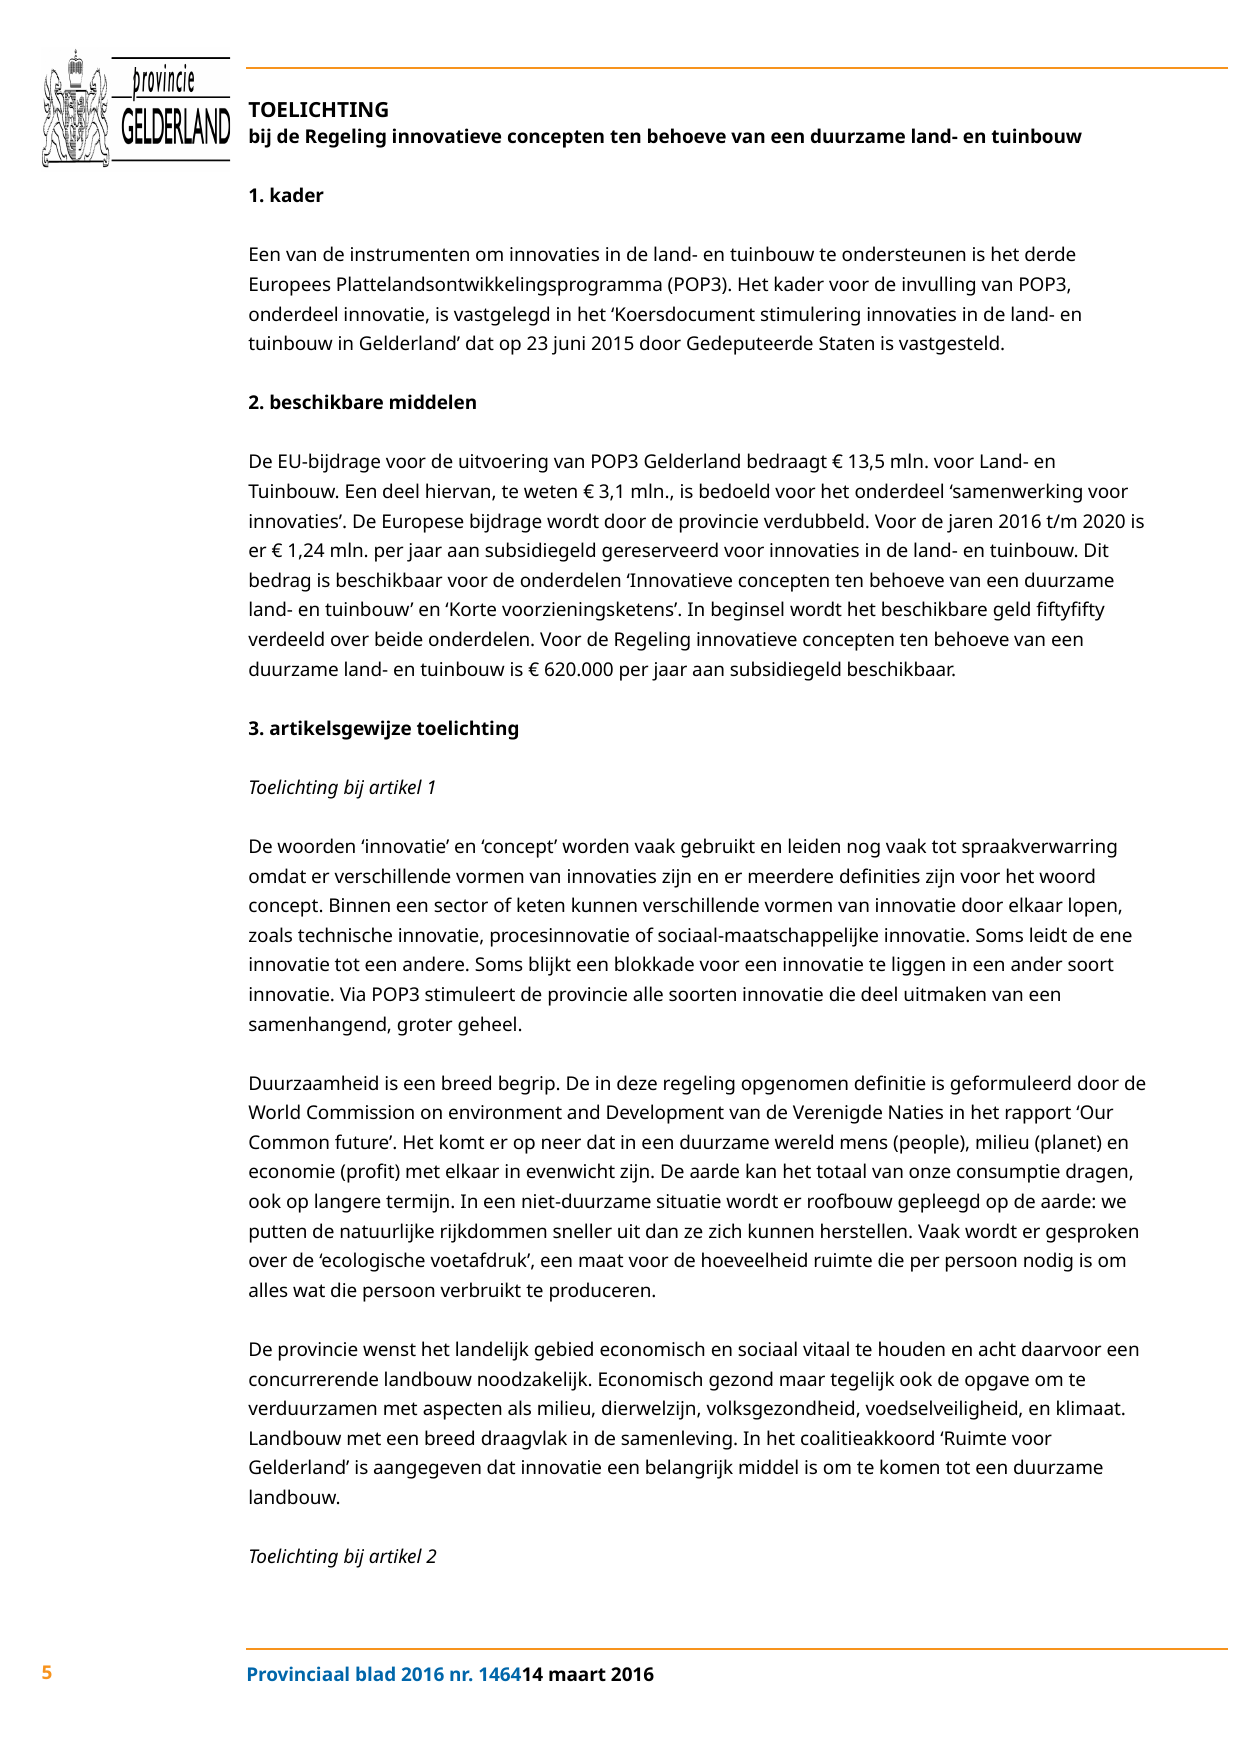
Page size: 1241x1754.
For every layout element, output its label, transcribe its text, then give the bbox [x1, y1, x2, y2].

text 2. beschikbare middelen [248, 389, 1152, 415]
text Duurzaamheid is een breed begrip. De in deze regeling opgenomen definitie is geformuleerd door de World Commission on environment and Development van de Verenigde Naties in het rapport ‘Our Common future’. Het komt er op neer dat in een duurzame wereld mens (people), milieu (planet) en economie (profit) met elkaar in evenwicht zijn. De aarde kan het totaal van onze consumptie dragen, ook op langere termijn. In een niet-duurzame situatie wordt er roofbouw gepleegd op de aarde: we putten de natuurlijke rijkdommen sneller uit dan ze zich kunnen herstellen. Vaak wordt er gesproken over de ‘ecologische voetafdruk’, een maat voor de hoeveelheid ruimte die per persoon nodig is om alles wat die persoon verbruikt te produceren. [248, 1070, 1152, 1303]
text TOELICHTING [248, 95, 1152, 123]
text Een van de instrumenten om innovaties in de land- en tuinbouw te ondersteunen is het derde Europees Plattelandsontwikkelingsprogramma (POP3). Het kader voor de invulling van POP3, onderdeel innovatie, is vastgelegd in het ‘Koersdocument stimulering innovaties in de land- en tuinbouw in Gelderland’ dat op 23 juni 2015 door Gedeputeerde Staten is vastgesteld. [248, 242, 1152, 356]
text 1. kader [248, 182, 1152, 208]
text De EU-bijdrage voor de uitvoering van POP3 Gelderland bedraagt € 13,5 mln. voor Land- en Tuinbouw. Een deel hiervan, te weten € 3,1 mln., is bedoeld voor het onderdeel ‘samenwerking voor innovaties’. De Europese bijdrage wordt door de provincie verdubbeld. Voor de jaren 2016 t/m 2020 is er € 1,24 mln. per jaar aan subsidiegeld gereserveerd voor innovaties in de land- en tuinbouw. Dit bedrag is beschikbaar voor de onderdelen ‘Innovatieve concepten ten behoeve van een duurzame land- en tuinbouw’ en ‘Korte voorzieningsketens’. In beginsel wordt het beschikbare geld fiftyfifty verdeeld over beide onderdelen. Voor de Regeling innovatieve concepten ten behoeve van een duurzame land- en tuinbouw is € 620.000 per jaar aan subsidiegeld beschikbaar. [248, 449, 1152, 682]
text Toelichting bij artikel 1 [248, 774, 1152, 800]
text 3. artikelsgewijze toelichting [248, 715, 1152, 741]
picture [41, 47, 231, 172]
text bij de Regeling innovatieve concepten ten behoeve van een duurzame land- en tuinbouw [248, 123, 1152, 149]
text De woorden ‘innovatie’ en ‘concept’ worden vaak gebruikt en leiden nog vaak tot spraakverwarring omdat er verschillende vormen van innovaties zijn en er meerdere definities zijn voor het woord concept. Binnen een sector of keten kunnen verschillende vormen van innovatie door elkaar lopen, zoals technische innovatie, procesinnovatie of sociaal-maatschappelijke innovatie. Soms leidt de ene innovatie tot een andere. Soms blijkt een blokkade voor een innovatie te liggen in een ander soort innovatie. Via POP3 stimuleert de provincie alle soorten innovatie die deel uitmaken van een samenhangend, groter geheel. [248, 833, 1152, 1037]
text De provincie wenst het landelijk gebied economisch en sociaal vitaal te houden en acht daarvoor een concurrerende landbouw noodzakelijk. Economisch gezond maar tegelijk ook de opgave om te verduurzamen met aspecten als milieu, dierwelzijn, volksgezondheid, voedselveiligheid, en klimaat. Landbouw met een breed draagvlak in de samenleving. In het coalitieakkoord ‘Ruimte voor Gelderland’ is aangegeven dat innovatie een belangrijk middel is om te komen tot een duurzame landbouw. [248, 1336, 1152, 1510]
text Toelichting bij artikel 2 [248, 1543, 1152, 1569]
